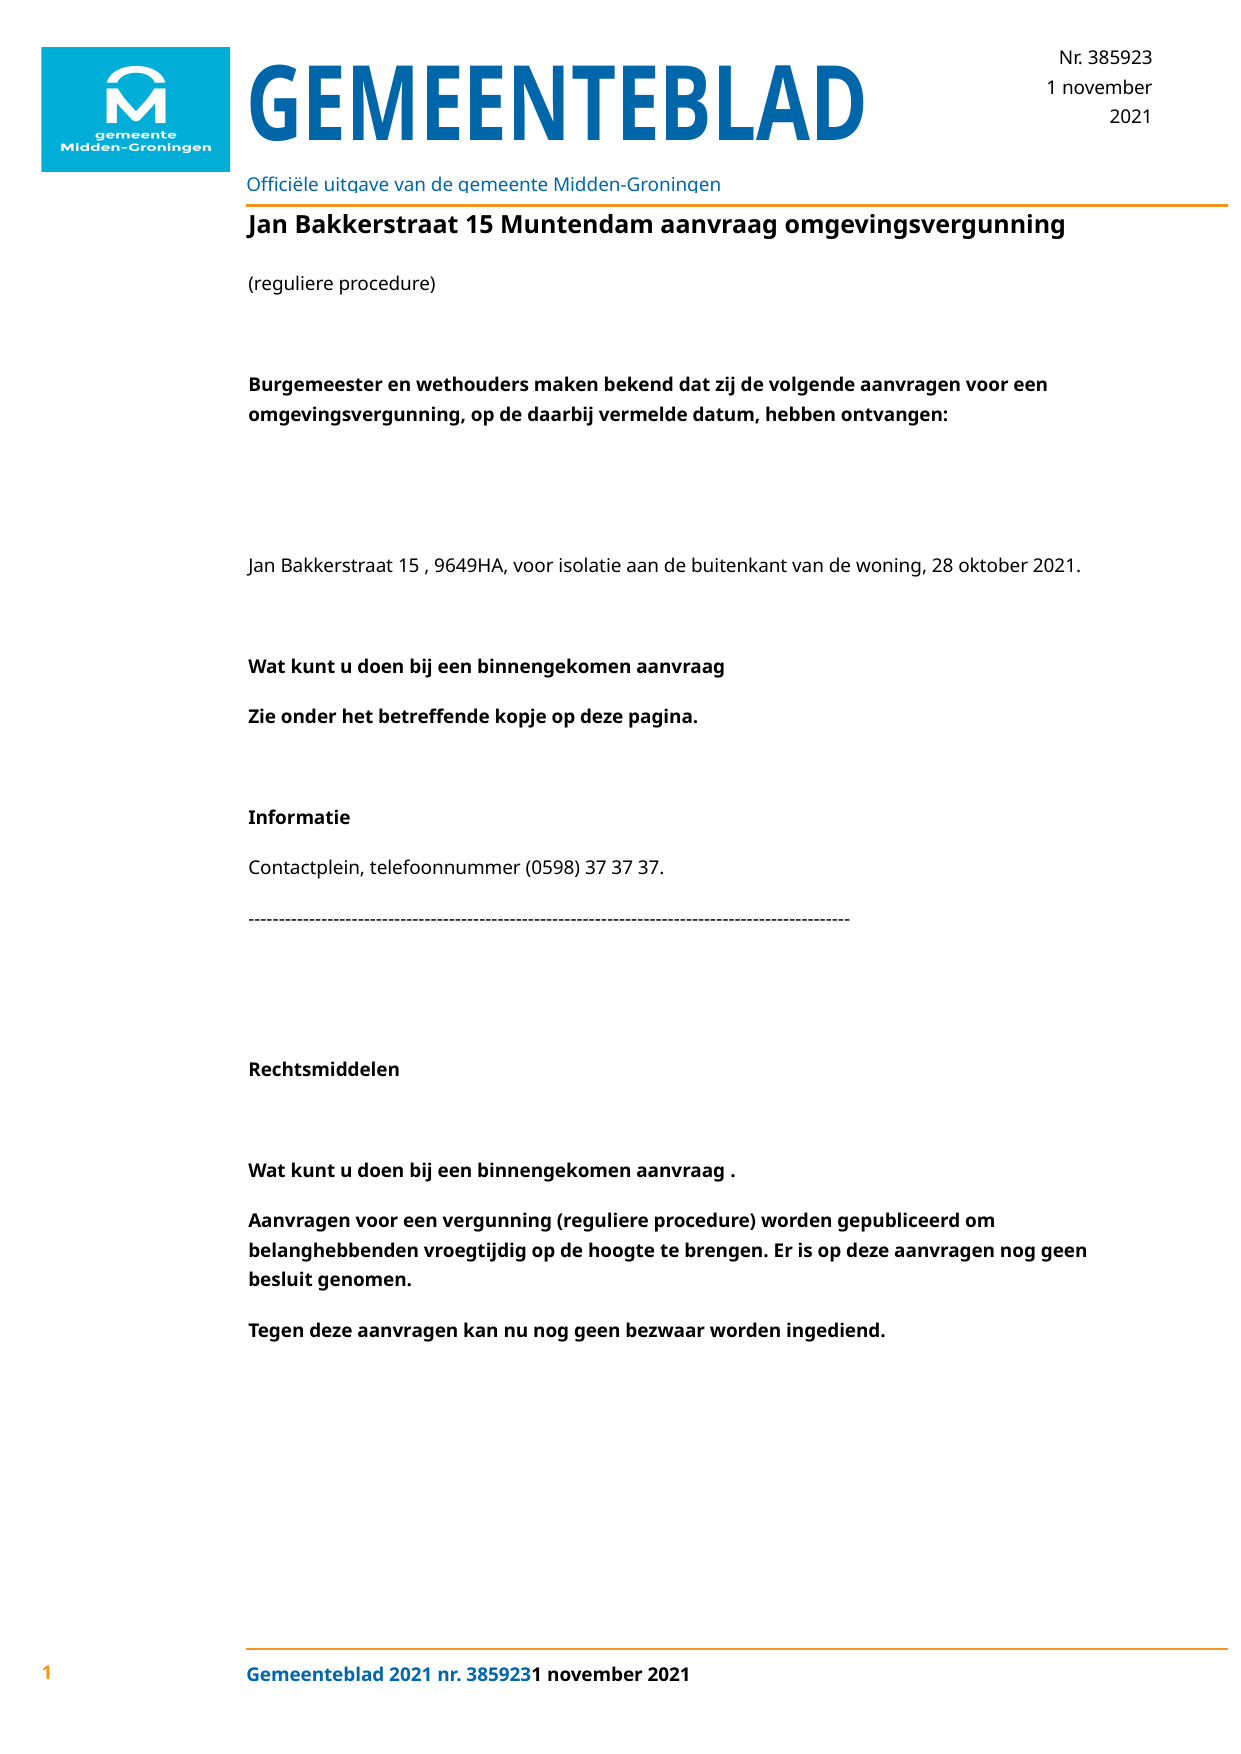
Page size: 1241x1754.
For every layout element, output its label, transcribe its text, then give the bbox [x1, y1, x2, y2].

text Jan Bakkerstraat 15 Muntendam aanvraag omgevingsvergunning [248, 207, 1152, 241]
text Aanvragen voor een vergunning (reguliere procedure) worden gepubliceerd om belanghebbenden vroegtijdig op de hoogte te brengen. Er is op deze aanvragen nog geen besluit genomen. [248, 1207, 1152, 1292]
picture [108, 66, 164, 82]
text Tegen deze aanvragen kan nu nog geen bezwaar worden ingediend. [248, 1317, 1152, 1343]
text Wat kunt u doen bij een binnengekomen aanvraag . [248, 1157, 1152, 1183]
text Jan Bakkerstraat 15 , 9649HA, voor isolatie aan de buitenkant van de woning, 28 oktober 2021. [248, 552, 1152, 578]
text Zie onder het betreffende kopje op deze pagina. [248, 703, 1152, 729]
text Informatie [248, 804, 1152, 830]
text Burgemeester en wethouders maken bekend dat zij de volgende aanvragen voor een omgevingsvergunning, op de daarbij vermelde datum, hebben ontvangen: [248, 371, 1152, 426]
text Rechtsmiddelen [248, 1056, 1152, 1082]
text --------------------------------------------------------------------------------------------------- [248, 905, 1152, 931]
text Contactplein, telefoonnummer (0598) 37 37 37. [248, 854, 1152, 880]
picture [107, 89, 165, 122]
picture [184, 146, 190, 153]
text (reguliere procedure) [248, 270, 1152, 296]
text Wat kunt u doen bij een binnengekomen aanvraag [248, 653, 1152, 678]
